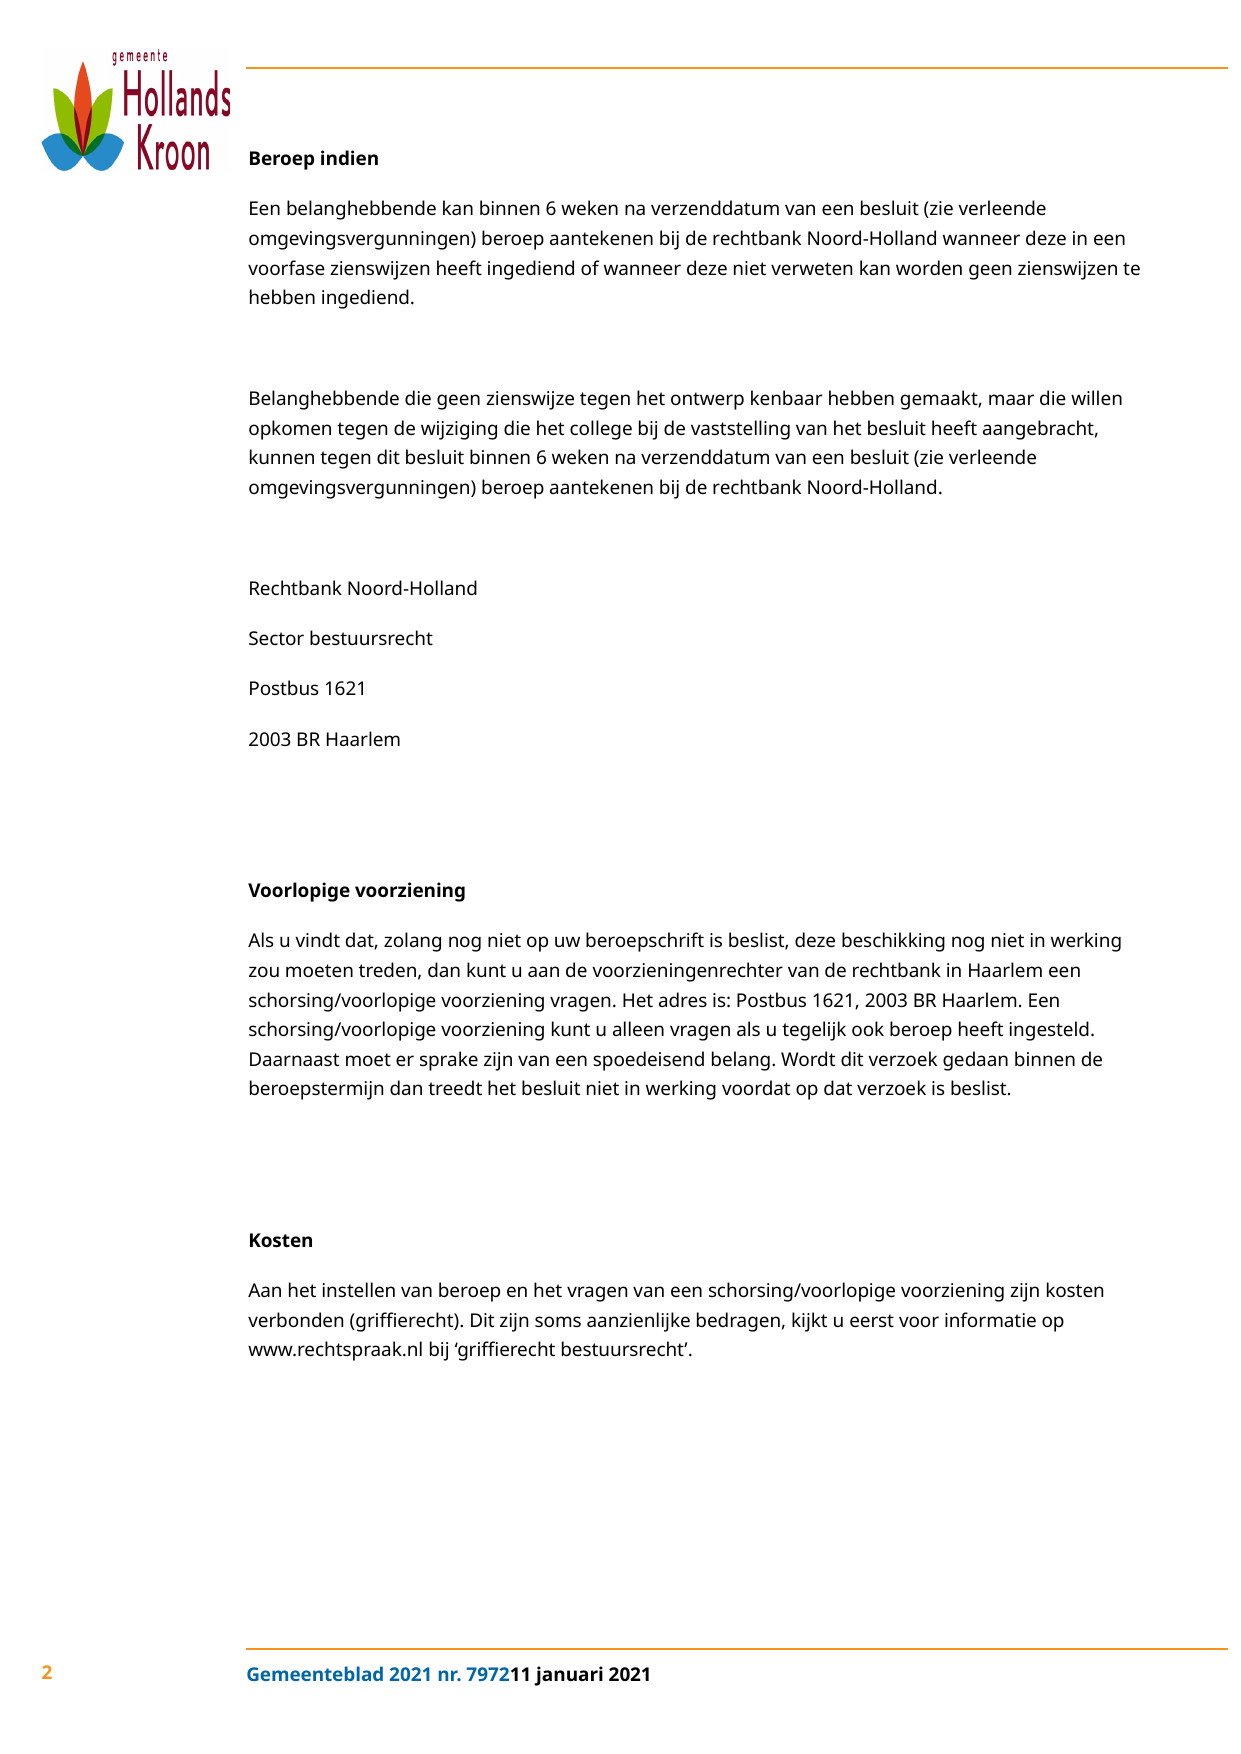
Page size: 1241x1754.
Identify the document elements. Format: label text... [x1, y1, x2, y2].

text Voorlopige voorziening [248, 877, 1152, 903]
text Belanghebbende die geen zienswijze tegen het ontwerp kenbaar hebben gemaakt, maar die willen opkomen tegen de wijziging die het college bij de vaststelling van het besluit heeft aangebracht, kunnen tegen dit besluit binnen 6 weken na verzenddatum van een besluit (zie verleende omgevingsvergunningen) beroep aantekenen bij de rechtbank Noord-Holland. [248, 385, 1152, 500]
text Postbus 1621 [248, 676, 1152, 701]
text Een belanghebbende kan binnen 6 weken na verzenddatum van een besluit (zie verleende omgevingsvergunningen) beroep aantekenen bij de rechtbank Noord-Holland wanneer deze in een voorfase zienswijzen heeft ingediend of wanneer deze niet verweten kan worden geen zienswijzen te hebben ingediend. [248, 196, 1152, 310]
text Als u vindt dat, zolang nog niet op uw beroepschrift is beslist, deze beschikking nog niet in werking zou moeten treden, dan kunt u aan de voorzieningenrechter van de rechtbank in Haarlem een schorsing/voorlopige voorziening vragen. Het adres is: Postbus 1621, 2003 BR Haarlem. Een schorsing/voorlopige voorziening kunt u alleen vragen als u tegelijk ook beroep heeft ingesteld. Daarnaast moet er sprake zijn van een spoedeisend belang. Wordt dit verzoek gedaan binnen de beroepstermijn dan treedt het besluit niet in werking voordat op dat verzoek is beslist. [248, 928, 1152, 1101]
text Rechtbank Noord-Holland [248, 575, 1152, 601]
picture [41, 47, 231, 172]
text Kosten [248, 1227, 1152, 1253]
text Sector bestuursrecht [248, 625, 1152, 651]
text Beroep indien [248, 145, 1152, 171]
text Aan het instellen van beroep en het vragen van een schorsing/voorlopige voorziening zijn kosten verbonden (griffierecht). Dit zijn soms aanzienlijke bedragen, kijkt u eerst voor informatie op www.rechtspraak.nl bij ‘griffierecht bestuursrecht’. [248, 1277, 1152, 1362]
text 2003 BR Haarlem [248, 726, 1152, 752]
